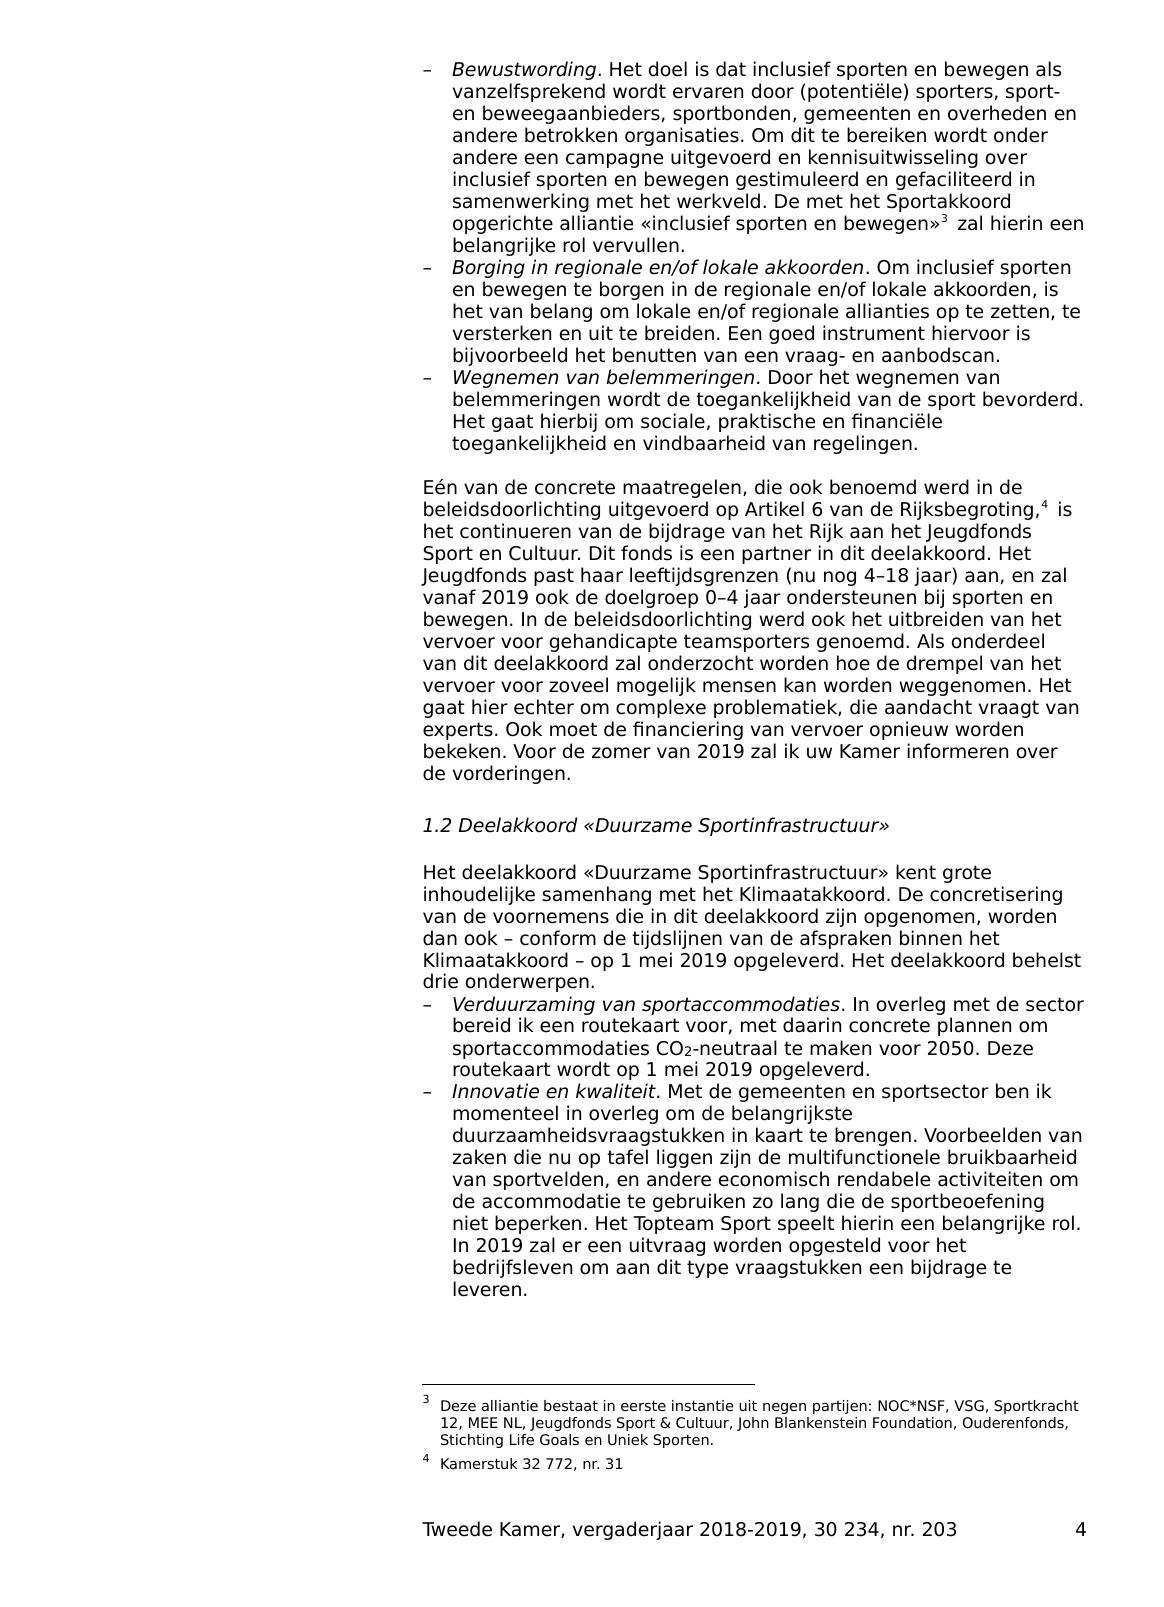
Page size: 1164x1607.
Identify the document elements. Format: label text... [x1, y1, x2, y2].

text Deze alliantie bestaat in eerste instantie uit negen partijen: NOC*NSF, VSG, Sportkracht 12, MEE NL, Jeugdfonds Sport & Cultuur, John Blankenstein Foundation, Ouderenfonds, Stichting Life Goals en Uniek Sporten. [422, 1393, 1087, 1449]
text – Innovatie en kwaliteit. Met de gemeenten en sportsector ben ik momenteel in overleg om de belangrijkste duurzaamheidsvraagstukken in kaart te brengen. Voorbeelden van zaken die nu op tafel liggen zijn de multifunctionele bruikbaarheid van sportvelden, en andere economisch rendabele activiteiten om de accommodatie te gebruiken zo lang die de sportbeoefening niet beperken. Het Topteam Sport speelt hierin een belangrijke rol. In 2019 zal er een uitvraag worden opgesteld voor het bedrijfsleven om aan dit type vraagstukken een bijdrage te leveren. [422, 1081, 1087, 1301]
text – Bewustwording. Het doel is dat inclusief sporten en bewegen als vanzelfsprekend wordt ervaren door (potentiële) sporters, sport- en beweegaanbieders, sportbonden, gemeenten en overheden en andere betrokken organisaties. Om dit te bereiken wordt onder andere een campagne uitgevoerd en kennisuitwisseling over inclusief sporten en bewegen gestimuleerd en gefaciliteerd in samenwerking met het werkveld. De met het Sportakkoord opgerichte alliantie «inclusief sporten en bewegen» zal hierin een belangrijke rol vervullen. [422, 59, 1087, 257]
text – Borging in regionale en/of lokale akkoorden. Om inclusief sporten en bewegen te borgen in de regionale en/of lokale akkoorden, is het van belang om lokale en/of regionale allianties op te zetten, te versterken en uit te breiden. Een goed instrument hiervoor is bijvoorbeeld het benutten van een vraag- en aanbodscan. [422, 257, 1087, 367]
text Het deelakkoord «Duurzame Sportinfrastructuur» kent grote inhoudelijke samenhang met het Klimaatakkoord. De concretisering van de voornemens die in dit deelakkoord zijn opgenomen, worden dan ook – conform de tijdslijnen van de afspraken binnen het Klimaatakkoord – op 1 mei 2019 opgeleverd. Het deelakkoord behelst drie onderwerpen. [422, 862, 1087, 993]
subtitle 1.2 Deelakkoord «Duurzame Sportinfrastructuur» [422, 814, 1087, 837]
text Eén van de concrete maatregelen, die ook benoemd werd in de beleidsdoorlichting uitgevoerd op Artikel 6 van de Rijksbegroting, is het continueren van de bijdrage van het Rijk aan het Jeugdfonds Sport en Cultuur. Dit fonds is een partner in dit deelakkoord. Het Jeugdfonds past haar leeftijdsgrenzen (nu nog 4–18 jaar) aan, en zal vanaf 2019 ook de doelgroep 0–4 jaar ondersteunen bij sporten en bewegen. In de beleidsdoorlichting werd ook het uitbreiden van het vervoer voor gehandicapte teamsporters genoemd. Als onderdeel van dit deelakkoord zal onderzocht worden hoe de drempel van het vervoer voor zoveel mogelijk mensen kan worden weggenomen. Het gaat hier echter om complexe problematiek, die aandacht vraagt van experts. Ook moet de financiering van vervoer opnieuw worden bekeken. Voor de zomer van 2019 zal ik uw Kamer informeren over de vorderingen. [422, 477, 1087, 784]
text – Wegnemen van belemmeringen. Door het wegnemen van belemmeringen wordt de toegankelijkheid van de sport bevorderd. Het gaat hierbij om sociale, praktische en financiële toegankelijkheid en vindbaarheid van regelingen. [422, 367, 1087, 455]
text Kamerstuk 32 772, nr. 31 [422, 1452, 1087, 1474]
text – Verduurzaming van sportaccommodaties. In overleg met de sector bereid ik een routekaart voor, met daarin concrete plannen om sportaccommodaties CO2-neutraal te maken voor 2050. Deze routekaart wordt op 1 mei 2019 opgeleverd. [422, 993, 1087, 1081]
